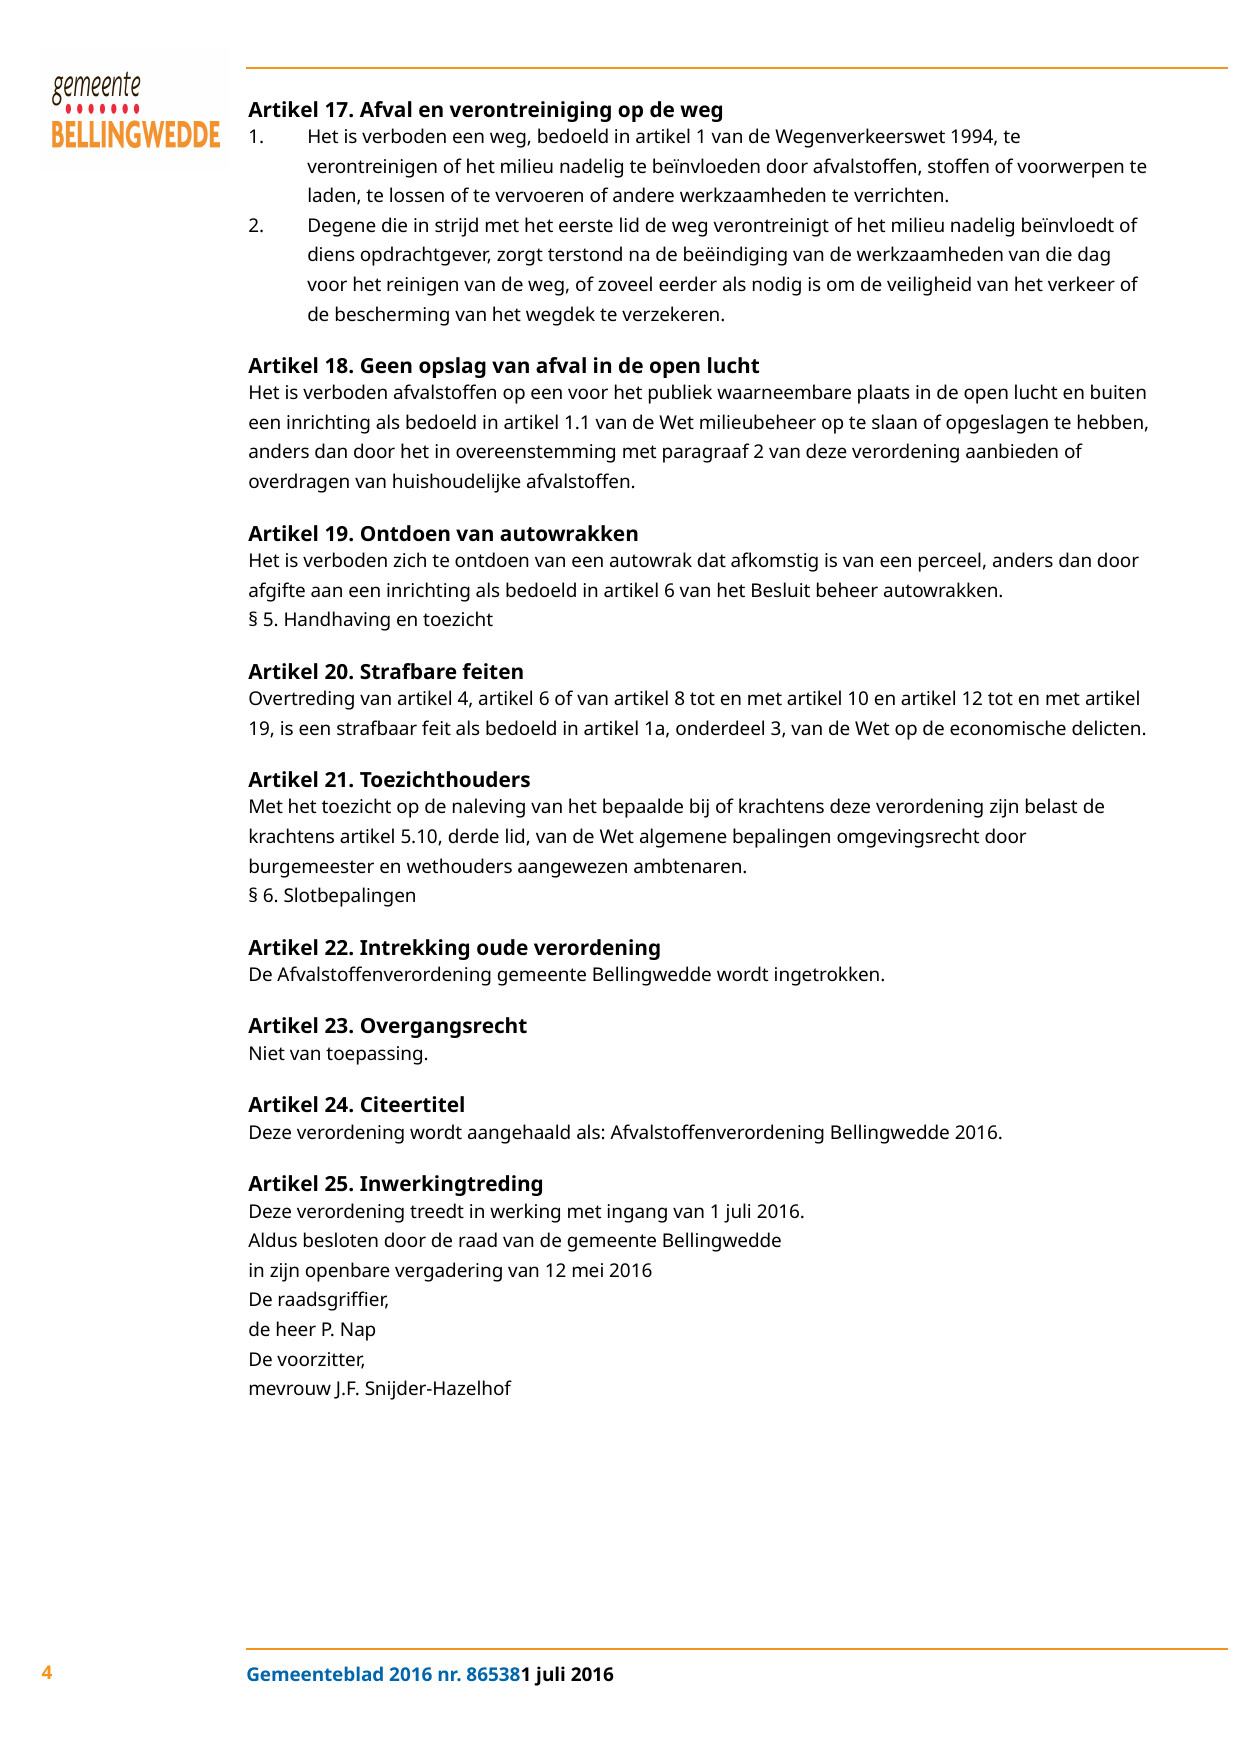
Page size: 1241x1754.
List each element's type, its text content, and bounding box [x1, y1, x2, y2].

text § 6. Slotbepalingen [248, 882, 1152, 908]
text Het is verboden zich te ontdoen van een autowrak dat afkomstig is van een perceel, anders dan door afgifte aan een inrichting als bedoeld in artikel 6 van het Besluit beheer autowrakken. [248, 547, 1152, 602]
text Artikel 23. Overgangsrecht [248, 1012, 1152, 1040]
text De Afvalstoffenverordening gemeente Bellingwedde wordt ingetrokken. [248, 961, 1152, 987]
text Artikel 19. Ontdoen van autowrakken [248, 519, 1152, 547]
list Het is verboden een weg, bedoeld in artikel 1 van de Wegenverkeerswet 1994, te verontreinigen of het milieu nadelig te beïnvloeden door afvalstoffen, stoffen of voorwerpen te laden, te lossen of te vervoeren of andere werkzaamheden te verrichten. [248, 123, 1152, 208]
list Degene die in strijd met het eerste lid de weg verontreinigt of het milieu nadelig beïnvloedt of diens opdrachtgever, zorgt terstond na de beëindiging van de werkzaamheden van die dag voor het reinigen van de weg, of zoveel eerder als nodig is om de veiligheid van het verkeer of de bescherming van het wegdek te verzekeren. [248, 212, 1152, 326]
text Artikel 21. Toezichthouders [248, 765, 1152, 794]
text Aldus besloten door de raad van de gemeente Bellingwedde [248, 1227, 1152, 1253]
picture [41, 47, 231, 172]
text Artikel 18. Geen opslag van afval in de open lucht [248, 351, 1152, 379]
text de heer P. Nap [248, 1316, 1152, 1342]
text Artikel 24. Citeertitel [248, 1091, 1152, 1119]
text Niet van toepassing. [248, 1040, 1152, 1066]
text Artikel 20. Strafbare feiten [248, 657, 1152, 685]
text mevrouw J.F. Snijder-Hazelhof [248, 1375, 1152, 1401]
text De raadsgriffier, [248, 1287, 1152, 1312]
text Artikel 25. Inwerkingtreding [248, 1169, 1152, 1198]
text Deze verordening wordt aangehaald als: Afvalstoffenverordening Bellingwedde 2016. [248, 1119, 1152, 1145]
text Met het toezicht op de naleving van het bepaalde bij of krachtens deze verordening zijn belast de krachtens artikel 5.10, derde lid, van de Wet algemene bepalingen omgevingsrecht door burgemeester en wethouders aangewezen ambtenaren. [248, 794, 1152, 878]
text Artikel 17. Afval en verontreiniging op de weg [248, 95, 1152, 123]
text Deze verordening treedt in werking met ingang van 1 juli 2016. [248, 1198, 1152, 1223]
text De voorzitter, [248, 1346, 1152, 1371]
text in zijn openbare vergadering van 12 mei 2016 [248, 1257, 1152, 1283]
text Artikel 22. Intrekking oude verordening [248, 933, 1152, 961]
text § 5. Handhaving en toezicht [248, 606, 1152, 632]
text Overtreding van artikel 4, artikel 6 of van artikel 8 tot en met artikel 10 en artikel 12 tot en met artikel 19, is een strafbaar feit als bedoeld in artikel 1a, onderdeel 3, van de Wet op de economische delicten. [248, 685, 1152, 741]
text Het is verboden afvalstoffen op een voor het publiek waarneembare plaats in de open lucht en buiten een inrichting als bedoeld in artikel 1.1 van de Wet milieubeheer op te slaan of opgeslagen te hebben, anders dan door het in overeenstemming met paragraaf 2 van deze verordening aanbieden of overdragen van huishoudelijke afvalstoffen. [248, 379, 1152, 494]
